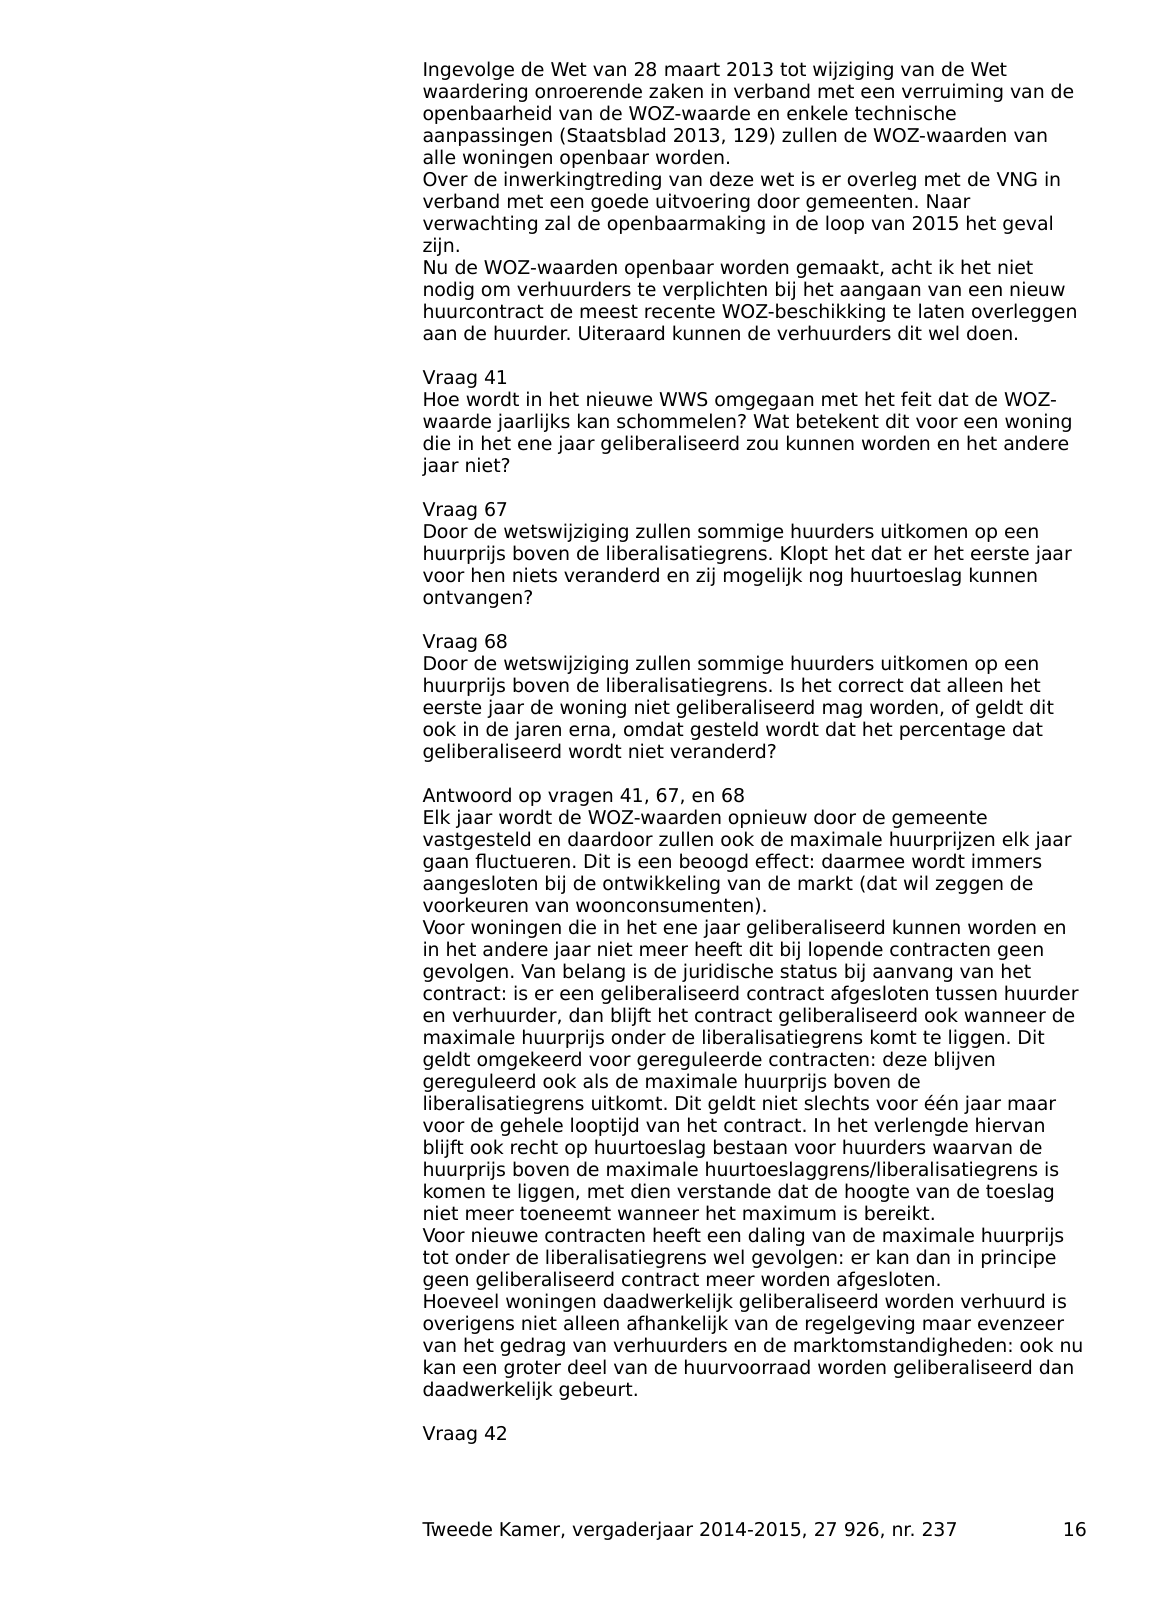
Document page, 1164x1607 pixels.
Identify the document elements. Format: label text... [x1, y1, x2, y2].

text Over de inwerkingtreding van deze wet is er overleg met de VNG in verband met een goede uitvoering door gemeenten. Naar verwachting zal de openbaarmaking in de loop van 2015 het geval zijn. [422, 169, 1087, 257]
text Hoeveel woningen daadwerkelijk geliberaliseerd worden verhuurd is overigens niet alleen afhankelijk van de regelgeving maar evenzeer van het gedrag van verhuurders en de marktomstandigheden: ook nu kan een groter deel van de huurvoorraad worden geliberaliseerd dan daadwerkelijk gebeurt. [422, 1291, 1087, 1401]
text Nu de WOZ-waarden openbaar worden gemaakt, acht ik het niet nodig om verhuurders te verplichten bij het aangaan van een nieuw huurcontract de meest recente WOZ-beschikking te laten overleggen aan de huurder. Uiteraard kunnen de verhuurders dit wel doen. [422, 257, 1087, 345]
text Vraag 42 [422, 1423, 1087, 1445]
text Door de wetswijziging zullen sommige huurders uitkomen op een huurprijs boven de liberalisatiegrens. Klopt het dat er het eerste jaar voor hen niets veranderd en zij mogelijk nog huurtoeslag kunnen ontvangen? [422, 521, 1087, 609]
text Voor nieuwe contracten heeft een daling van de maximale huurprijs tot onder de liberalisatiegrens wel gevolgen: er kan dan in principe geen geliberaliseerd contract meer worden afgesloten. [422, 1225, 1087, 1291]
text Vraag 68 [422, 631, 1087, 653]
text Voor woningen die in het ene jaar geliberaliseerd kunnen worden en in het andere jaar niet meer heeft dit bij lopende contracten geen gevolgen. Van belang is de juridische status bij aanvang van het contract: is er een geliberaliseerd contract afgesloten tussen huurder en verhuurder, dan blijft het contract geliberaliseerd ook wanneer de maximale huurprijs onder de liberalisatiegrens komt te liggen. Dit geldt omgekeerd voor gereguleerde contracten: deze blijven gereguleerd ook als de maximale huurprijs boven de liberalisatiegrens uitkomt. Dit geldt niet slechts voor één jaar maar voor de gehele looptijd van het contract. In het verlengde hiervan blijft ook recht op huurtoeslag bestaan voor huurders waarvan de huurprijs boven de maximale huurtoeslaggrens/liberalisatiegrens is komen te liggen, met dien verstande dat de hoogte van de toeslag niet meer toeneemt wanneer het maximum is bereikt. [422, 917, 1087, 1225]
text Vraag 67 [422, 499, 1087, 521]
text Door de wetswijziging zullen sommige huurders uitkomen op een huurprijs boven de liberalisatiegrens. Is het correct dat alleen het eerste jaar de woning niet geliberaliseerd mag worden, of geldt dit ook in de jaren erna, omdat gesteld wordt dat het percentage dat geliberaliseerd wordt niet veranderd? [422, 653, 1087, 763]
text Hoe wordt in het nieuwe WWS omgegaan met het feit dat de WOZ-waarde jaarlijks kan schommelen? Wat betekent dit voor een woning die in het ene jaar geliberaliseerd zou kunnen worden en het andere jaar niet? [422, 389, 1087, 477]
text Antwoord op vragen 41, 67, en 68 [422, 785, 1087, 807]
text Vraag 41 [422, 367, 1087, 389]
text Elk jaar wordt de WOZ-waarden opnieuw door de gemeente vastgesteld en daardoor zullen ook de maximale huurprijzen elk jaar gaan fluctueren. Dit is een beoogd effect: daarmee wordt immers aangesloten bij de ontwikkeling van de markt (dat wil zeggen de voorkeuren van woonconsumenten). [422, 807, 1087, 917]
text Ingevolge de Wet van 28 maart 2013 tot wijziging van de Wet waardering onroerende zaken in verband met een verruiming van de openbaarheid van de WOZ-waarde en enkele technische aanpassingen (Staatsblad 2013, 129) zullen de WOZ-waarden van alle woningen openbaar worden. [422, 59, 1087, 169]
